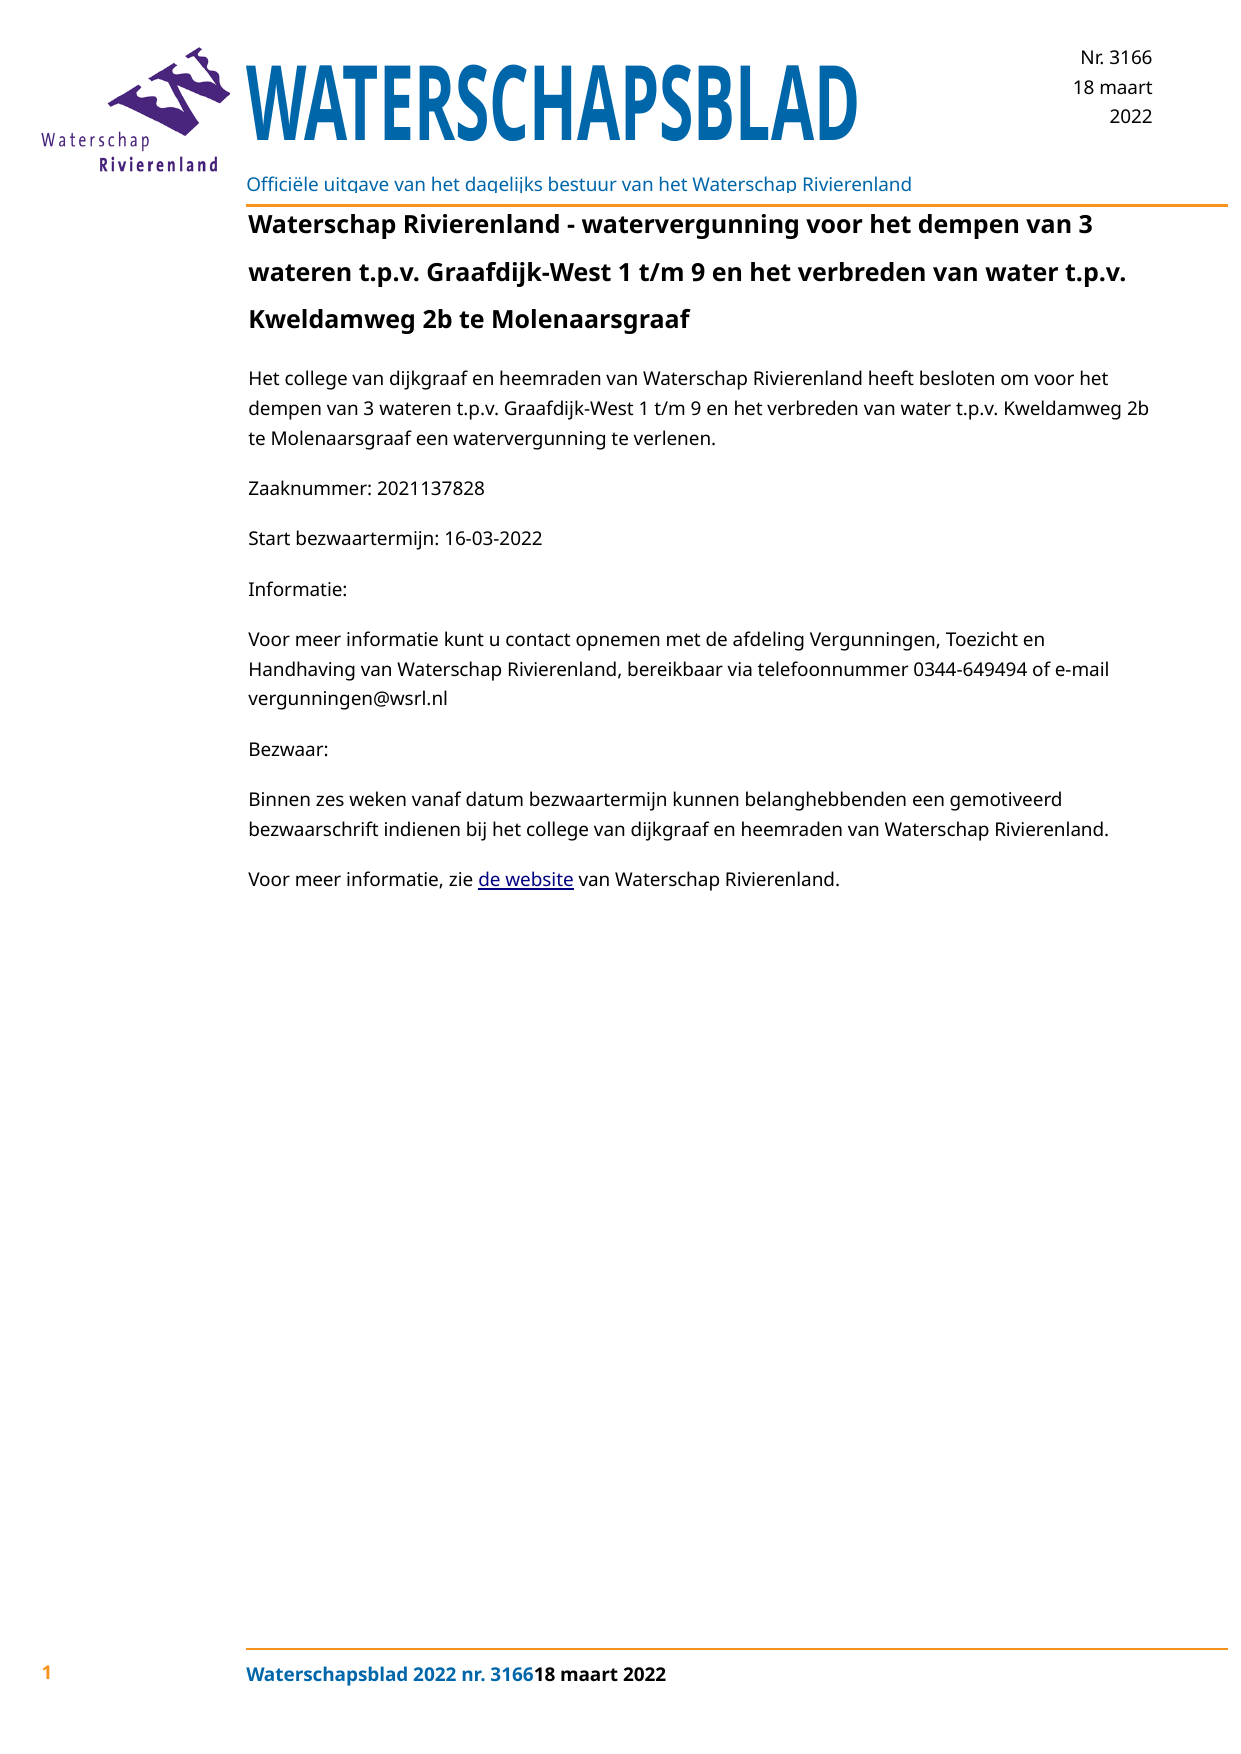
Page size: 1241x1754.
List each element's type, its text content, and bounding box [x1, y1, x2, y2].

text Zaaknummer: 2021137828 [248, 475, 1152, 501]
picture [41, 47, 231, 172]
text Start bezwaartermijn: 16-03-2022 [248, 526, 1152, 551]
text Informatie: [248, 576, 1152, 602]
text Voor meer informatie, zie de website van Waterschap Rivierenland. [248, 866, 1152, 892]
text Bezwaar: [248, 736, 1152, 762]
text Binnen zes weken vanaf datum bezwaartermijn kunnen belanghebbenden een gemotiveerd bezwaarschrift indienen bij het college van dijkgraaf en heemraden van Waterschap Rivierenland. [248, 786, 1152, 842]
text Voor meer informatie kunt u contact opnemen met de afdeling Vergunningen, Toezicht en Handhaving van Waterschap Rivierenland, bereikbaar via telefoonnummer 0344-649494 of e-mail vergunningen@wsrl.nl [248, 626, 1152, 711]
text Het college van dijkgraaf en heemraden van Waterschap Rivierenland heeft besloten om voor het dempen van 3 wateren t.p.v. Graafdijk-West 1 t/m 9 en het verbreden van water t.p.v. Kweldamweg 2b te Molenaarsgraaf een watervergunning te verlenen. [248, 366, 1152, 450]
text Waterschap Rivierenland - watervergunning voor het dempen van 3 wateren t.p.v. Graafdijk-West 1 t/m 9 en het verbreden van water t.p.v. Kweldamweg 2b te Molenaarsgraaf [248, 207, 1152, 336]
